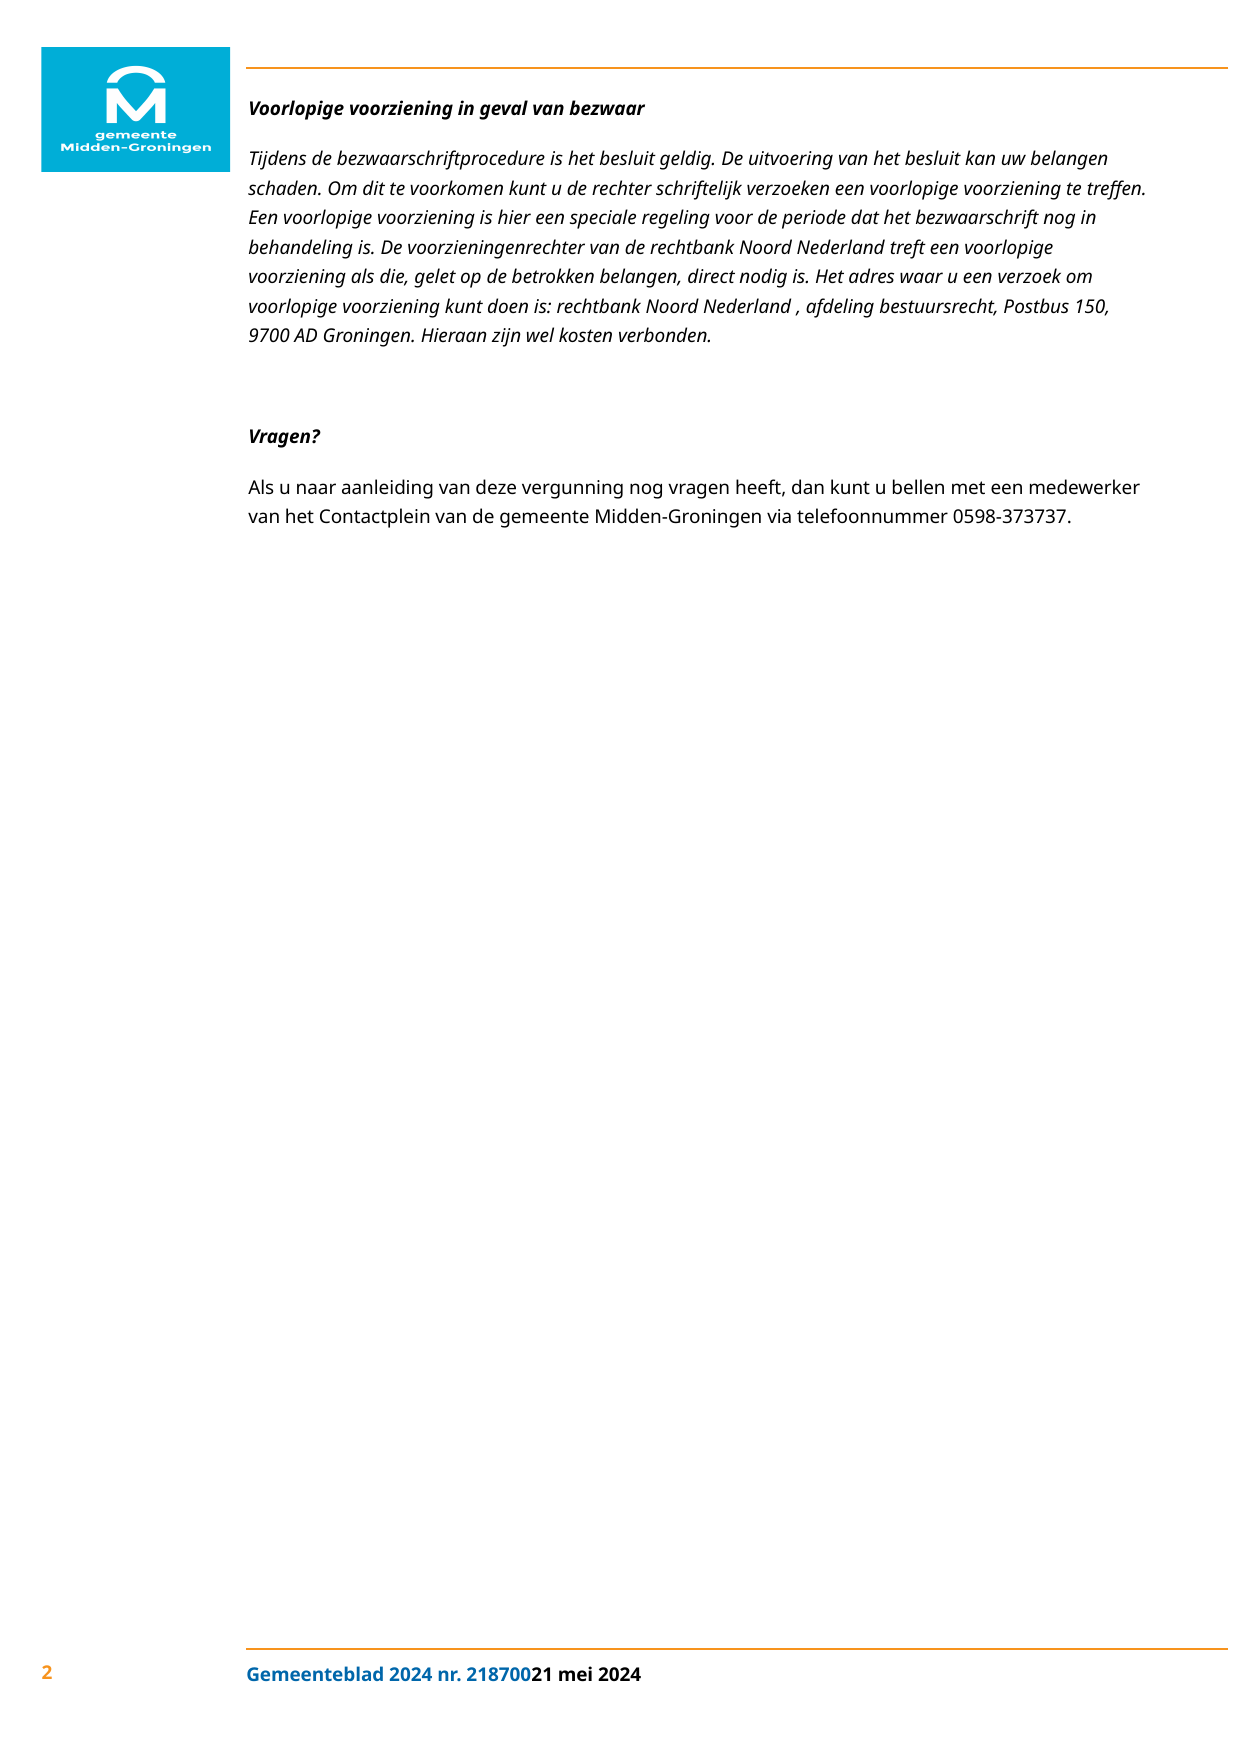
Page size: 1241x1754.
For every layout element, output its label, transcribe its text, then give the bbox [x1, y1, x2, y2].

picture [107, 89, 165, 122]
text Als u naar aanleiding van deze vergunning nog vragen heeft, dan kunt u bellen met een medewerker van het Contactplein van de gemeente Midden-Groningen via telefoonnummer 0598-373737. [248, 474, 1152, 529]
text Tijdens de bezwaarschriftprocedure is het besluit geldig. De uitvoering van het besluit kan uw belangen schaden. Om dit te voorkomen kunt u de rechter schriftelijk verzoeken een voorlopige voorziening te treffen. Een voorlopige voorziening is hier een speciale regeling voor de periode dat het bezwaarschrift nog in behandeling is. De voorzieningenrechter van de rechtbank Noord Nederland treft een voorlopige voorziening als die, gelet op de betrokken belangen, direct nodig is. Het adres waar u een verzoek om voorlopige voorziening kunt doen is: rechtbank Noord Nederland , afdeling bestuursrecht, Postbus 150, 9700 AD Groningen. Hieraan zijn wel kosten verbonden. [248, 145, 1152, 348]
text Voorlopige voorziening in geval van bezwaar [248, 95, 1152, 121]
picture [108, 66, 164, 82]
text Vragen? [248, 423, 1152, 449]
picture [184, 146, 190, 153]
